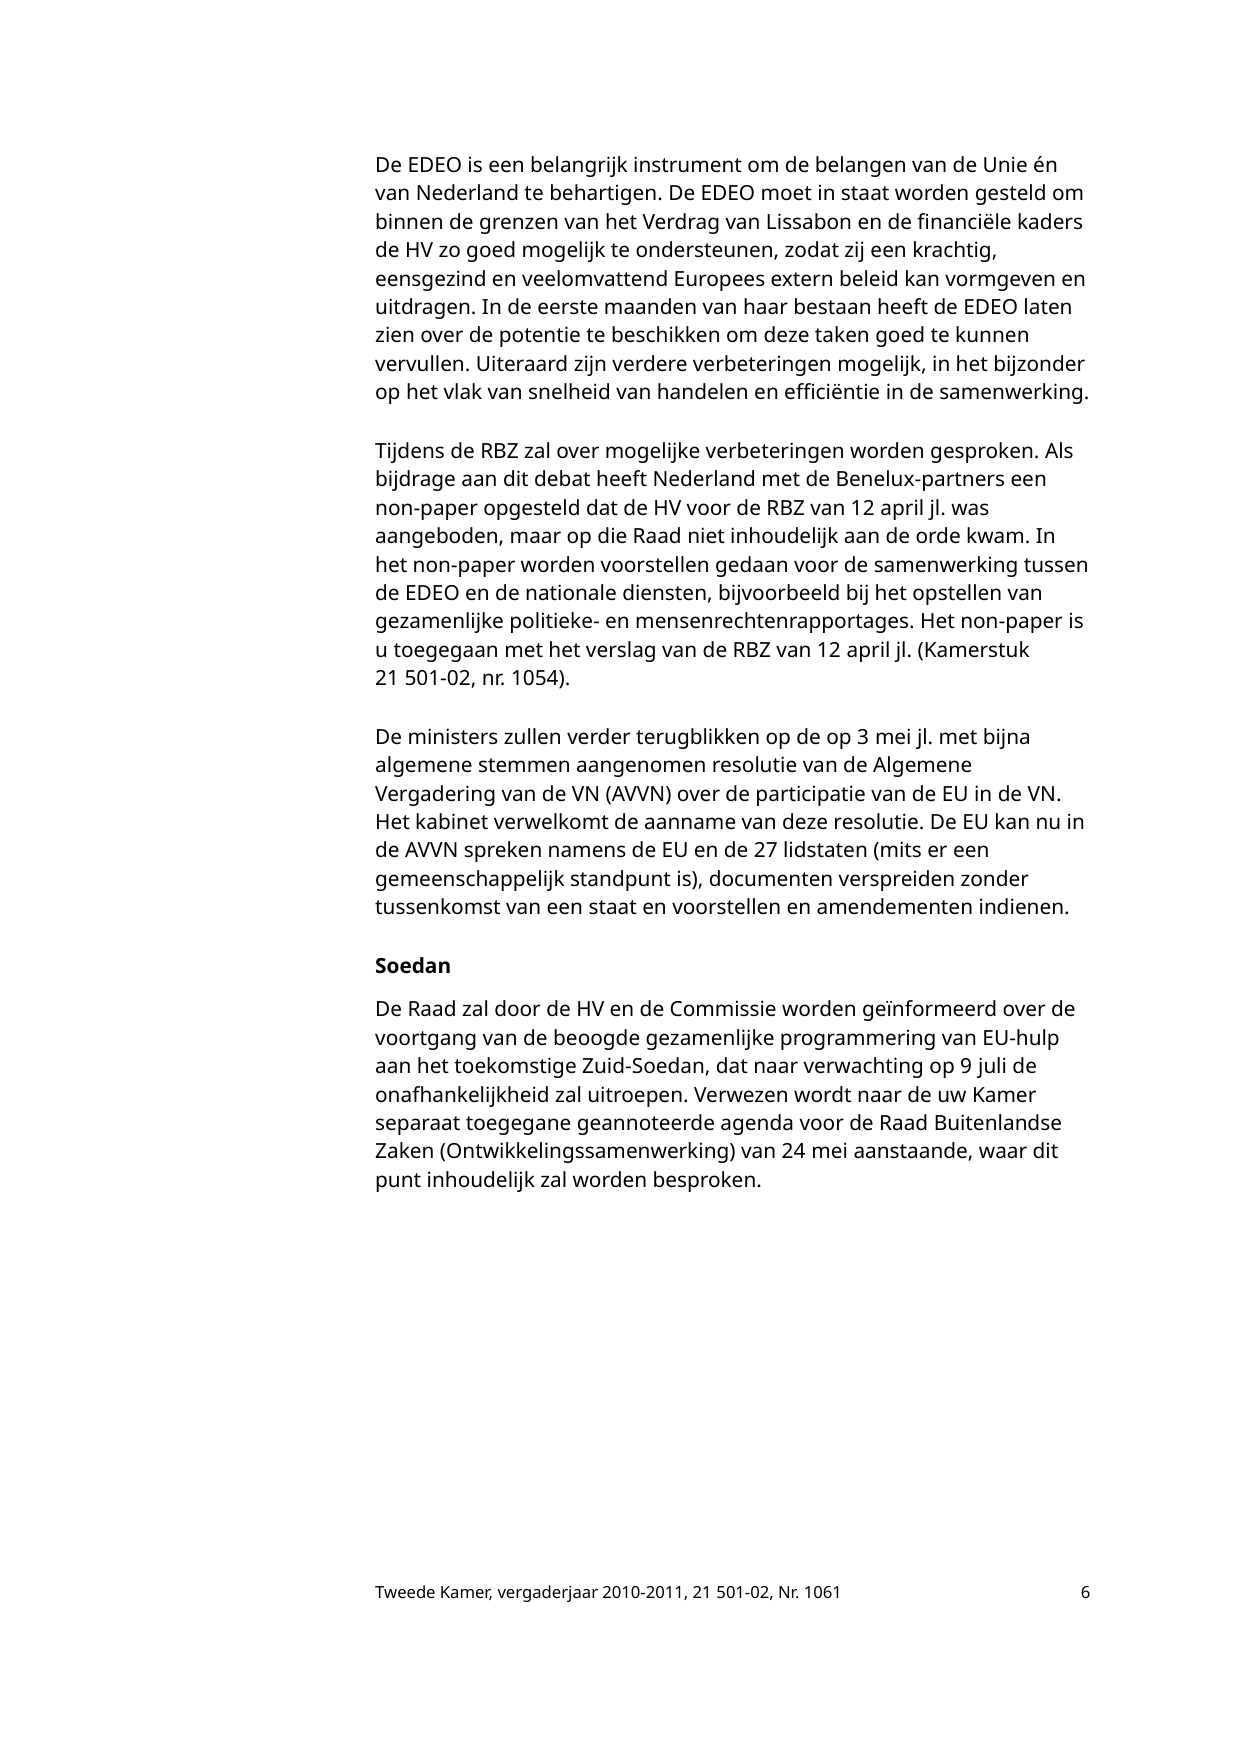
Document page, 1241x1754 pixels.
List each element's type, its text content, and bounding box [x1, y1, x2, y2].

text De ministers zullen verder terugblikken op de op 3 mei jl. met bijna algemene stemmen aangenomen resolutie van de Algemene Vergadering van de VN (AVVN) over de participatie van de EU in de VN. Het kabinet verwelkomt de aanname van deze resolutie. De EU kan nu in de AVVN spreken namens de EU en de 27 lidstaten (mits er een gemeenschappelijk standpunt is), documenten verspreiden zonder tussenkomst van een staat en voorstellen en amendementen indienen. [375, 722, 1090, 921]
text Tijdens de RBZ zal over mogelijke verbeteringen worden gesproken. Als bijdrage aan dit debat heeft Nederland met de Benelux-partners een non-paper opgesteld dat de HV voor de RBZ van 12 april jl. was aangeboden, maar op die Raad niet inhoudelijk aan de orde kwam. In het non-paper worden voorstellen gedaan voor de samenwerking tussen de EDEO en de nationale diensten, bijvoorbeeld bij het opstellen van gezamenlijke politieke- en mensenrechtenrapportages. Het non-paper is u toegegaan met het verslag van de RBZ van 12 april jl. (Kamerstuk 21 501-02, nr. 1054). [375, 436, 1090, 692]
text De Raad zal door de HV en de Commissie worden geïnformeerd over de voortgang van de beoogde gezamenlijke programmering van EU-hulp aan het toekomstige Zuid-Soedan, dat naar verwachting op 9 juli de onafhankelijkheid zal uitroepen. Verwezen wordt naar de uw Kamer separaat toegegane geannoteerde agenda voor de Raad Buitenlandse Zaken (Ontwikkelingssamenwerking) van 24 mei aanstaande, waar dit punt inhoudelijk zal worden besproken. [375, 994, 1090, 1193]
text Soedan [375, 951, 1090, 979]
text De EDEO is een belangrijk instrument om de belangen van de Unie én van Nederland te behartigen. De EDEO moet in staat worden gesteld om binnen de grenzen van het Verdrag van Lissabon en de financiële kaders de HV zo goed mogelijk te ondersteunen, zodat zij een krachtig, eensgezind en veelomvattend Europees extern beleid kan vormgeven en uitdragen. In de eerste maanden van haar bestaan heeft de EDEO laten zien over de potentie te beschikken om deze taken goed te kunnen vervullen. Uiteraard zijn verdere verbeteringen mogelijk, in het bijzonder op het vlak van snelheid van handelen en efficiëntie in de samenwerking. [375, 150, 1090, 406]
